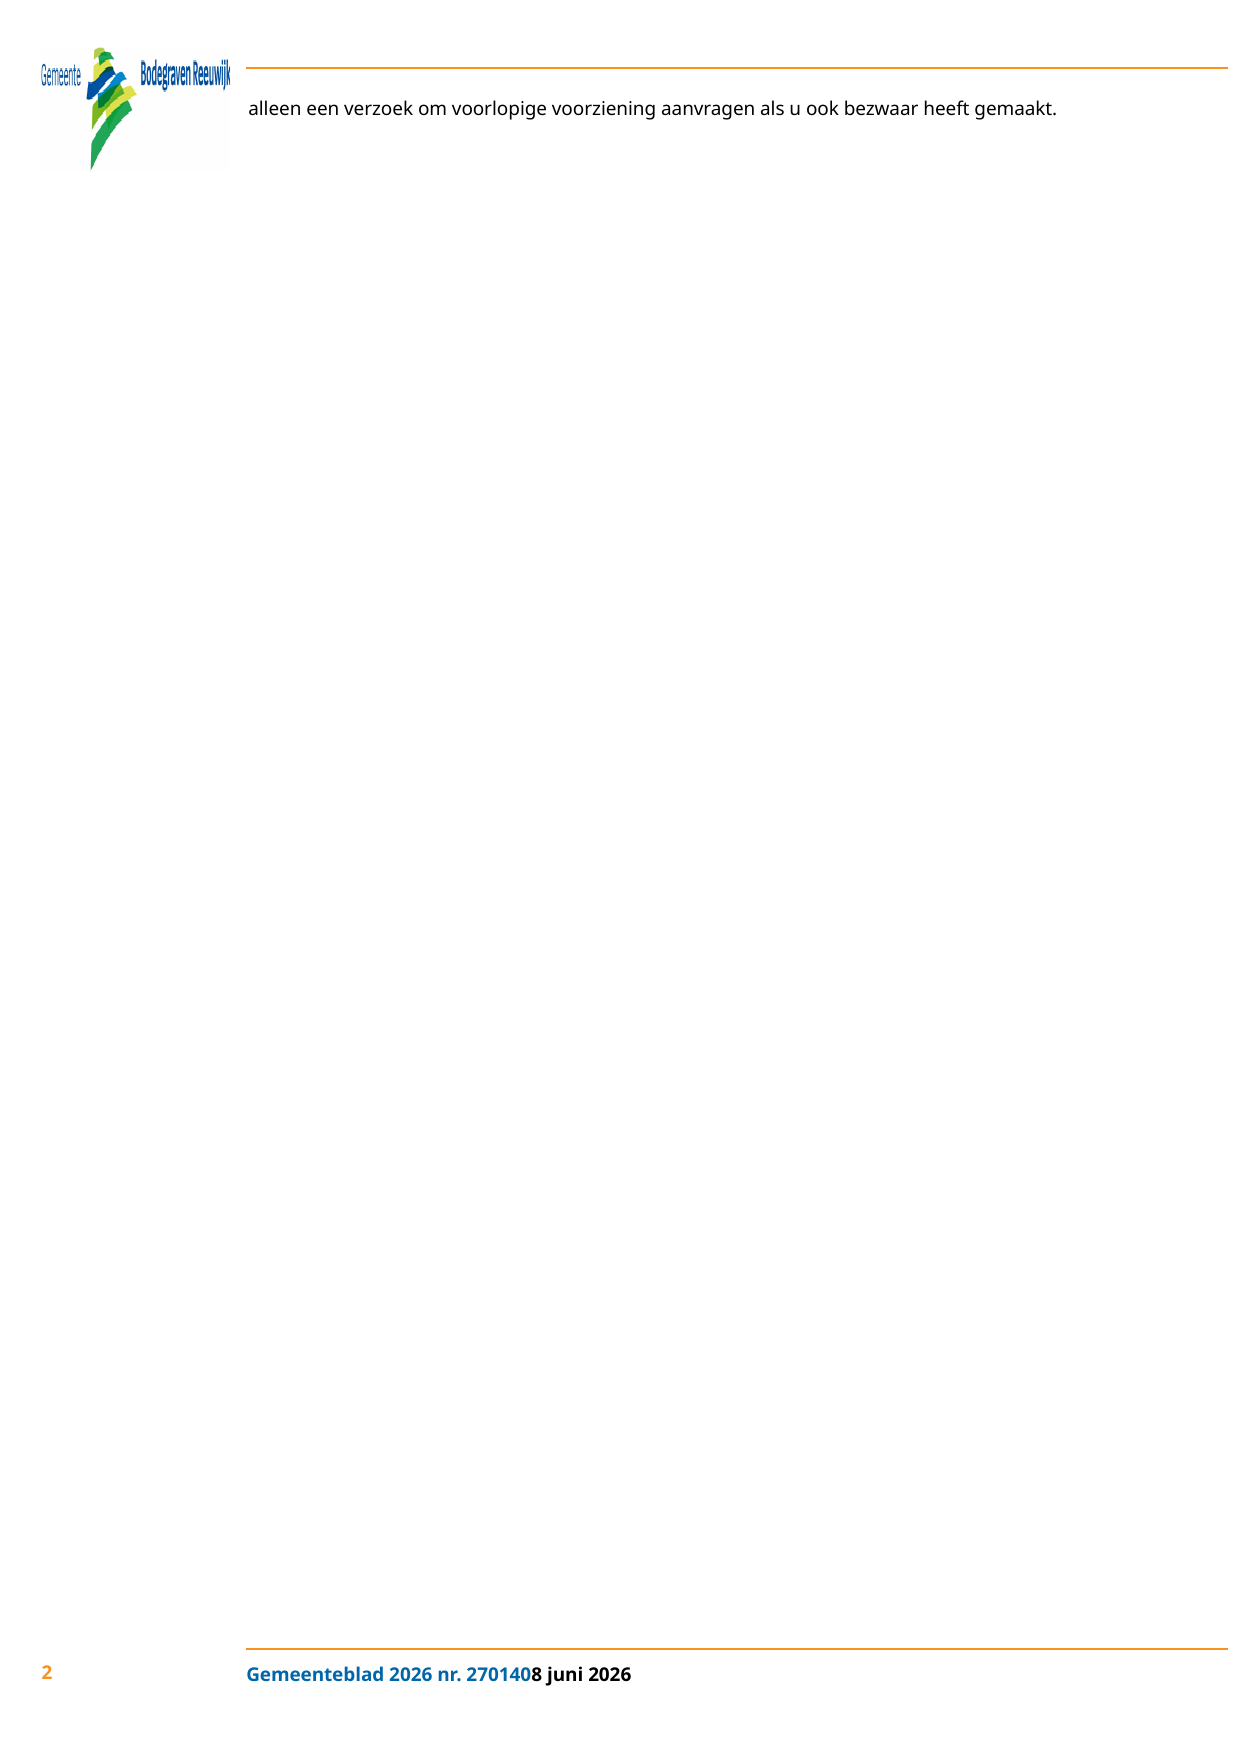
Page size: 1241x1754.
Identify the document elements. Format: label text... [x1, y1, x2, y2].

text alleen een verzoek om voorlopige voorziening aanvragen als u ook bezwaar heeft gemaakt. [248, 95, 1152, 121]
picture [41, 47, 231, 172]
